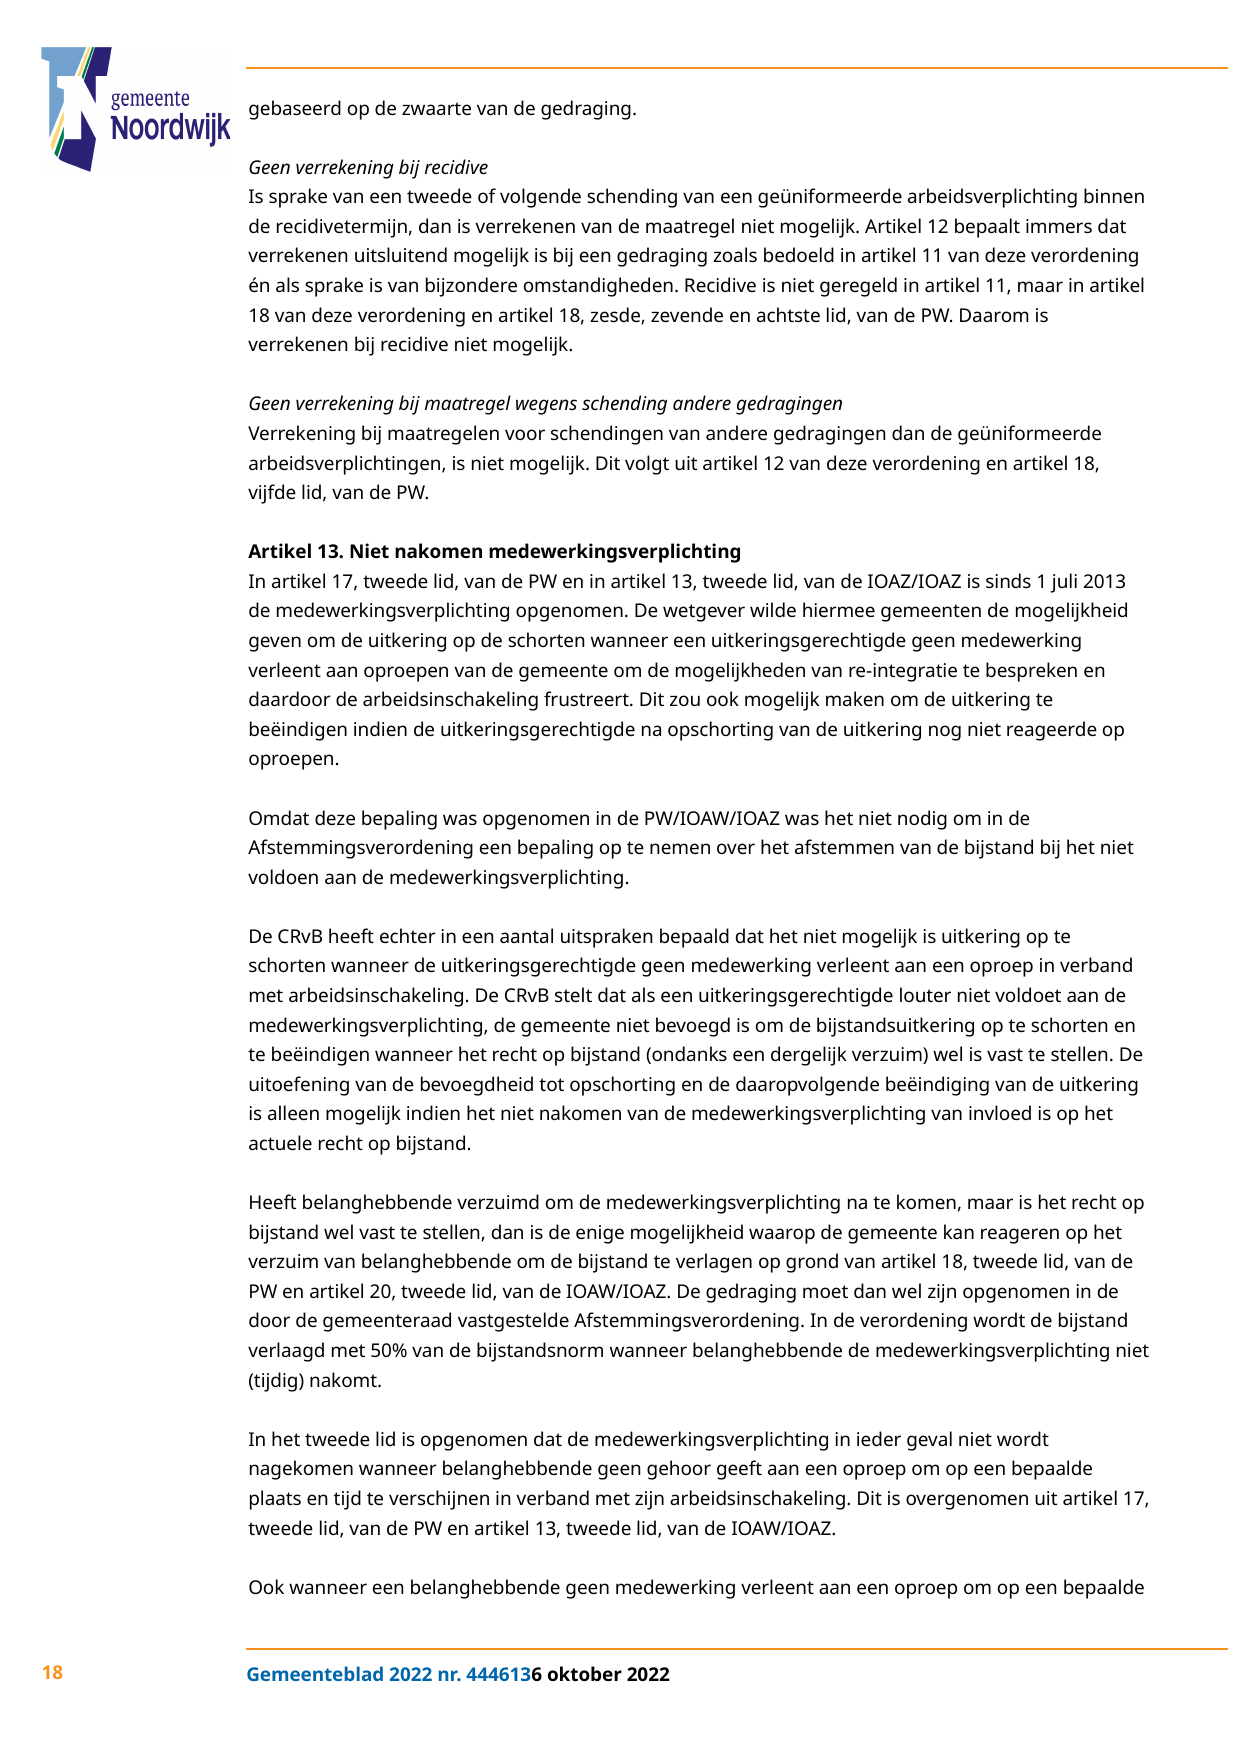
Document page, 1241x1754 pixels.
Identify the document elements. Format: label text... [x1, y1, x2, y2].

text Ook wanneer een belanghebbende geen medewerking verleent aan een oproep om op een bepaalde [248, 1574, 1152, 1600]
text Geen verrekening bij maatregel wegens schending andere gedragingen [248, 391, 1152, 416]
text Is sprake van een tweede of volgende schending van een geüniformeerde arbeidsverplichting binnen de recidivetermijn, dan is verrekenen van de maatregel niet mogelijk. Artikel 12 bepaalt immers dat verrekenen uitsluitend mogelijk is bij een gedraging zoals bedoeld in artikel 11 van deze verordening én als sprake is van bijzondere omstandigheden. Recidive is niet geregeld in artikel 11, maar in artikel 18 van deze verordening en artikel 18, zesde, zevende en achtste lid, van de PW. Daarom is verrekenen bij recidive niet mogelijk. [248, 183, 1152, 357]
text De CRvB heeft echter in een aantal uitspraken bepaald dat het niet mogelijk is uitkering op te schorten wanneer de uitkeringsgerechtigde geen medewerking verleent aan een oproep in verband met arbeidsinschakeling. De CRvB stelt dat als een uitkeringsgerechtigde louter niet voldoet aan de medewerkingsverplichting, de gemeente niet bevoegd is om de bijstandsuitkering op te schorten en te beëindigen wanneer het recht op bijstand (ondanks een dergelijk verzuim) wel is vast te stellen. De uitoefening van de bevoegdheid tot opschorting en de daaropvolgende beëindiging van de uitkering is alleen mogelijk indien het niet nakomen van de medewerkingsverplichting van invloed is op het actuele recht op bijstand. [248, 923, 1152, 1156]
text Heeft belanghebbende verzuimd om de medewerkingsverplichting na te komen, maar is het recht op bijstand wel vast te stellen, dan is de enige mogelijkheid waarop de gemeente kan reageren op het verzuim van belanghebbende om de bijstand te verlagen op grond van artikel 18, tweede lid, van de PW en artikel 20, tweede lid, van de IOAW/IOAZ. De gedraging moet dan wel zijn opgenomen in de door de gemeenteraad vastgestelde Afstemmingsverordening. In de verordening wordt de bijstand verlaagd met 50% van de bijstandsnorm wanneer belanghebbende de medewerkingsverplichting niet (tijdig) nakomt. [248, 1189, 1152, 1393]
text In artikel 17, tweede lid, van de PW en in artikel 13, tweede lid, van de IOAZ/IOAZ is sinds 1 juli 2013 de medewerkingsverplichting opgenomen. De wetgever wilde hiermee gemeenten de mogelijkheid geven om de uitkering op de schorten wanneer een uitkeringsgerechtigde geen medewerking verleent aan oproepen van de gemeente om de mogelijkheden van re-integratie te bespreken en daardoor de arbeidsinschakeling frustreert. Dit zou ook mogelijk maken om de uitkering te beëindigen indien de uitkeringsgerechtigde na opschorting van de uitkering nog niet reageerde op oproepen. [248, 568, 1152, 771]
text gebaseerd op de zwaarte van de gedraging. [248, 95, 1152, 121]
text Geen verrekening bij recidive [248, 154, 1152, 180]
text Artikel 13. Niet nakomen medewerkingsverplichting [248, 538, 1152, 564]
text In het tweede lid is opgenomen dat de medewerkingsverplichting in ieder geval niet wordt nagekomen wanneer belanghebbende geen gehoor geeft aan een oproep om op een bepaalde plaats en tijd te verschijnen in verband met zijn arbeidsinschakeling. Dit is overgenomen uit artikel 17, tweede lid, van de PW en artikel 13, tweede lid, van de IOAW/IOAZ. [248, 1426, 1152, 1541]
text Omdat deze bepaling was opgenomen in de PW/IOAW/IOAZ was het niet nodig om in de Afstemmingsverordening een bepaling op te nemen over het afstemmen van de bijstand bij het niet voldoen aan de medewerkingsverplichting. [248, 805, 1152, 890]
text Verrekening bij maatregelen voor schendingen van andere gedragingen dan de geüniformeerde arbeidsverplichtingen, is niet mogelijk. Dit volgt uit artikel 12 van deze verordening en artikel 18, vijfde lid, van de PW. [248, 420, 1152, 505]
picture [41, 47, 231, 172]
